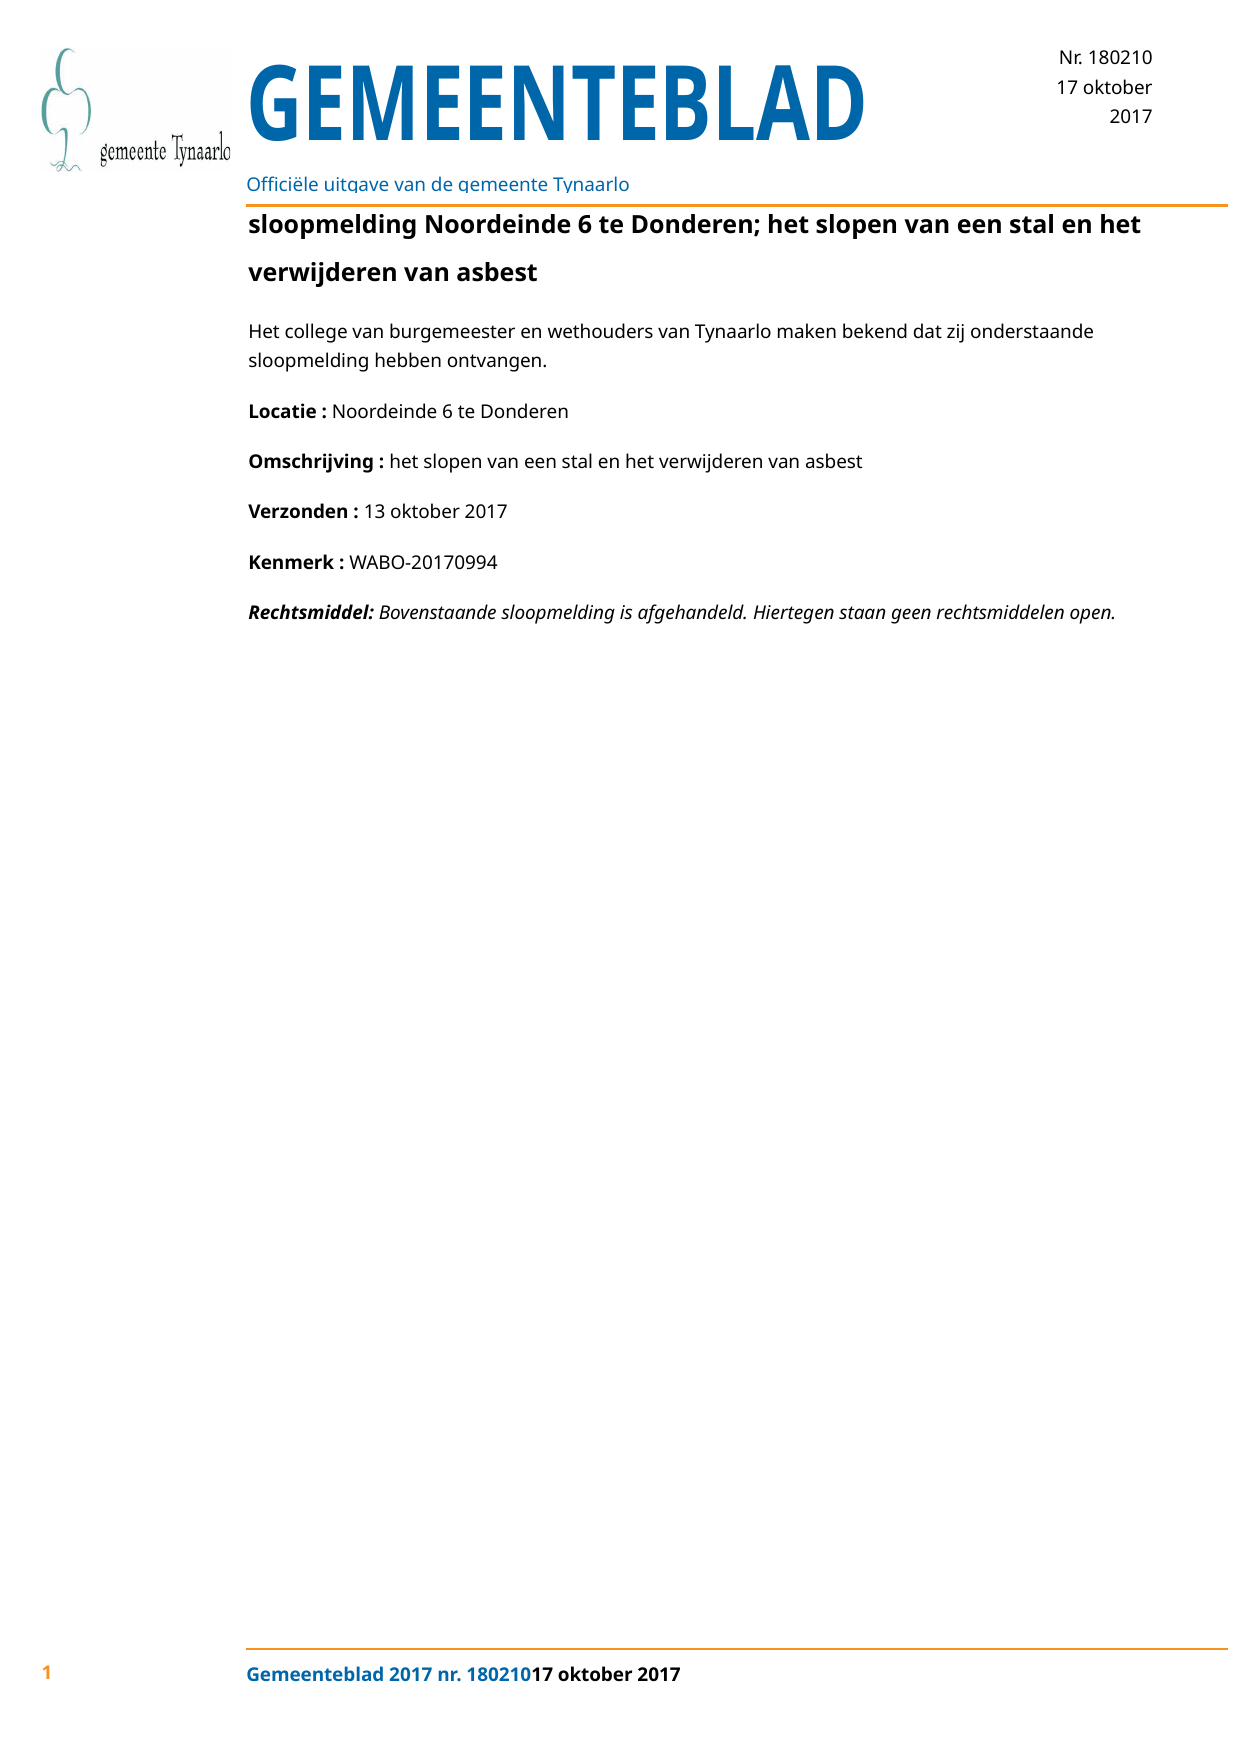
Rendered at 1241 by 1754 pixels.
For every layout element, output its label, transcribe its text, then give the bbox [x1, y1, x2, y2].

picture [41, 47, 231, 172]
text Kenmerk : WABO-20170994 [248, 549, 1152, 575]
text Het college van burgemeester en wethouders van Tynaarlo maken bekend dat zij onderstaande sloopmelding hebben ontvangen. [248, 318, 1152, 373]
text Rechtsmiddel: Bovenstaande sloopmelding is afgehandeld. Hiertegen staan geen rechtsmiddelen open. [248, 599, 1152, 625]
text Verzonden : 13 oktober 2017 [248, 499, 1152, 524]
text sloopmelding Noordeinde 6 te Donderen; het slopen van een stal en het verwijderen van asbest [248, 207, 1152, 288]
text Omschrijving : het slopen van een stal en het verwijderen van asbest [248, 448, 1152, 474]
text Locatie : Noordeinde 6 te Donderen [248, 398, 1152, 424]
